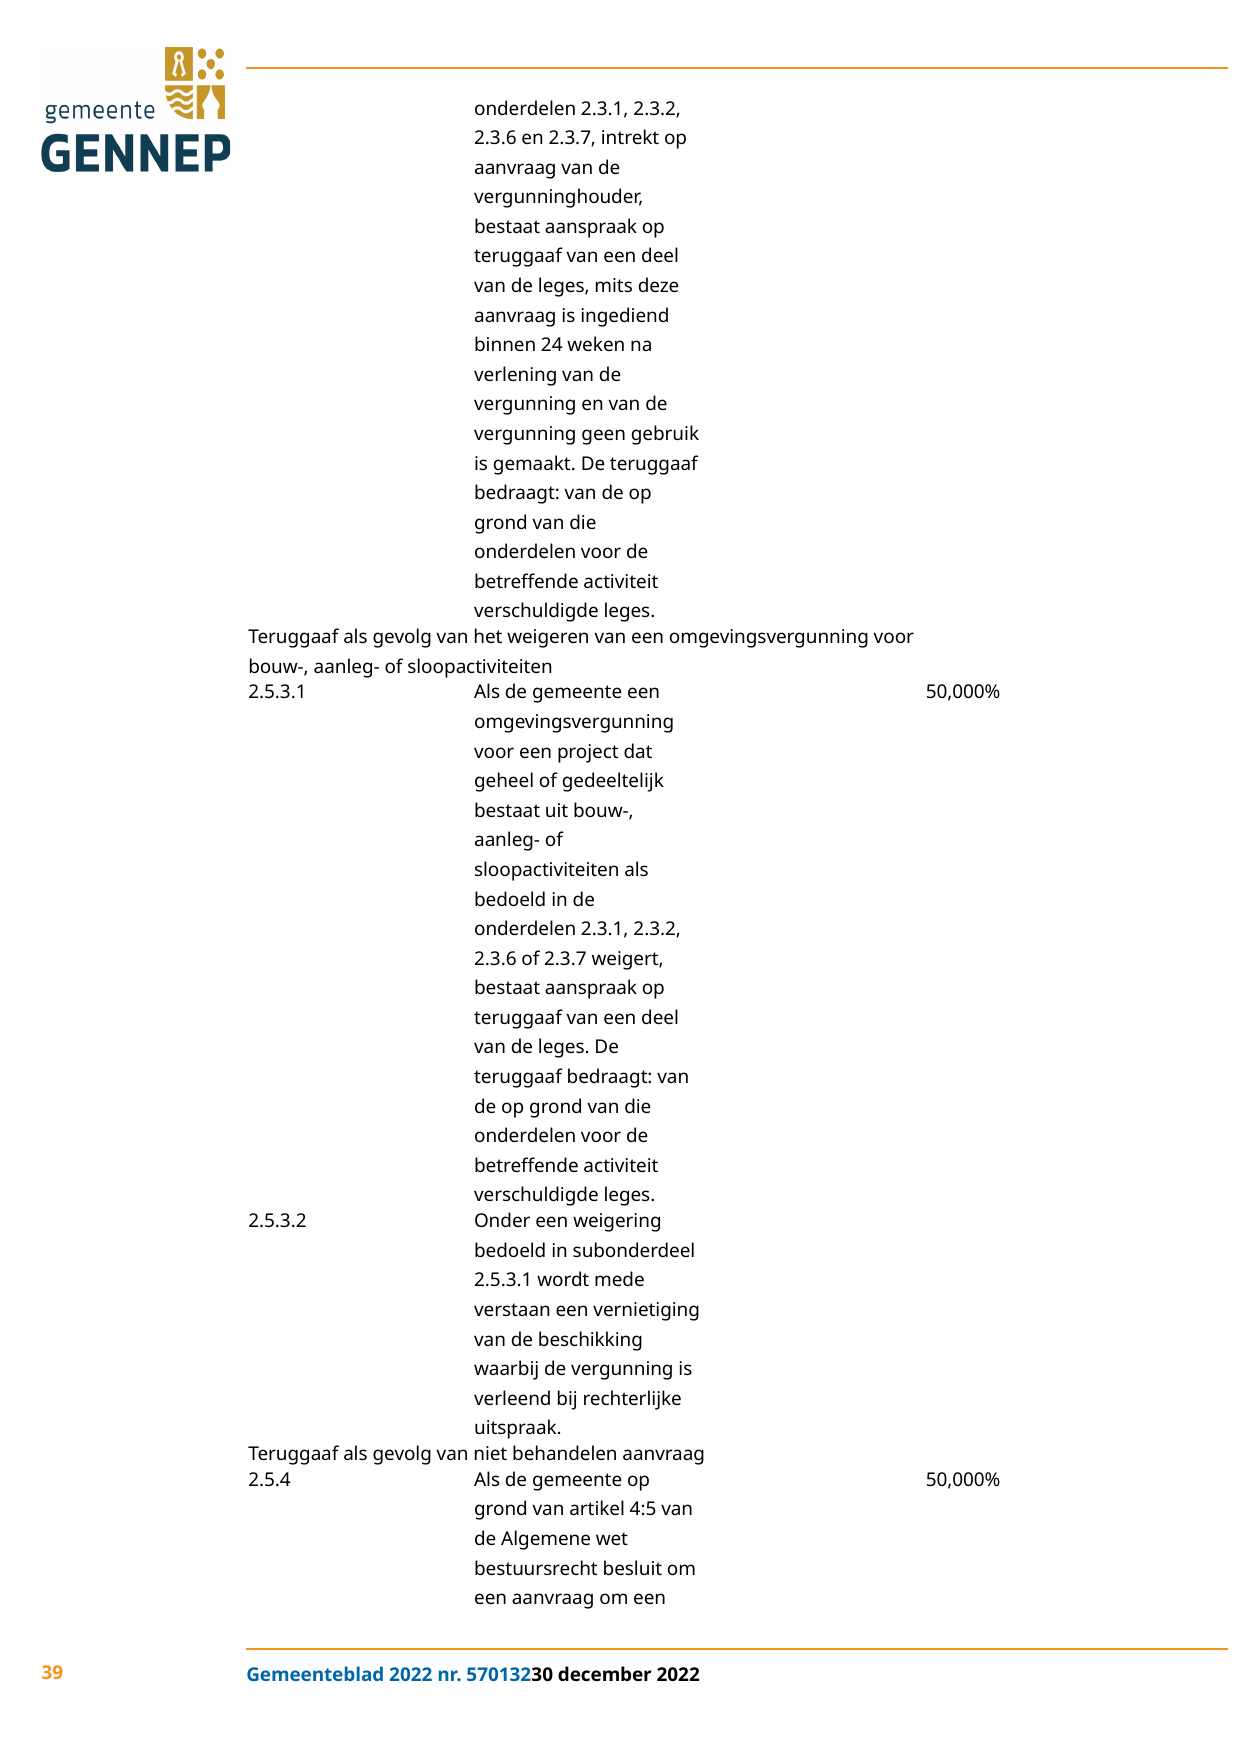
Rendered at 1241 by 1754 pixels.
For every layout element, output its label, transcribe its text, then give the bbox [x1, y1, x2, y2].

table_cell 50,000% [926, 1466, 1152, 1610]
table_cell 2.5.4 [248, 1466, 474, 1610]
table_cell Onder een weigering bedoeld in subonderdeel 2.5.3.1 wordt mede verstaan een vernietiging van de beschikking waarbij de vergunning is verleend bij rechterlijke uitspraak. [474, 1208, 700, 1440]
table_cell [700, 1208, 926, 1440]
table_cell [700, 679, 926, 1207]
table_cell [700, 95, 926, 623]
table_cell [926, 1440, 1152, 1466]
table_cell [926, 1208, 1152, 1440]
table_cell [926, 95, 1152, 623]
table_cell 2.5.3.1 [248, 679, 474, 1207]
table_cell Als de gemeente een omgevingsvergunning voor een project dat geheel of gedeeltelijk bestaat uit bouw-, aanleg- of sloopactiviteiten als bedoeld in de onderdelen 2.3.1, 2.3.2, 2.3.6 of 2.3.7 weigert, bestaat aanspraak op teruggaaf van een deel van de leges. De teruggaaf bedraagt: van de op grond van die onderdelen voor de betreffende activiteit verschuldigde leges. [474, 679, 700, 1207]
table_cell [926, 624, 1152, 679]
table_cell [700, 1466, 926, 1610]
table_cell Teruggaaf als gevolg van het weigeren van een omgevingsvergunning voor bouw-, aanleg- of sloopactiviteiten [248, 624, 926, 679]
table_cell onderdelen 2.3.1, 2.3.2, 2.3.6 en 2.3.7, intrekt op aanvraag van de vergunninghouder, bestaat aanspraak op teruggaaf van een deel van de leges, mits deze aanvraag is ingediend binnen 24 weken na verlening van de vergunning en van de vergunning geen gebruik is gemaakt. De teruggaaf bedraagt: van de op grond van die onderdelen voor de betreffende activiteit verschuldigde leges. [474, 95, 700, 623]
picture [41, 47, 231, 172]
table_cell Als de gemeente op grond van artikel 4:5 van de Algemene wet bestuursrecht besluit om een aanvraag om een [474, 1466, 700, 1610]
table_cell Teruggaaf als gevolg van niet behandelen aanvraag [248, 1440, 926, 1466]
table_cell 50,000% [926, 679, 1152, 1207]
table_cell 2.5.3.2 [248, 1208, 474, 1440]
table_cell [248, 95, 474, 623]
